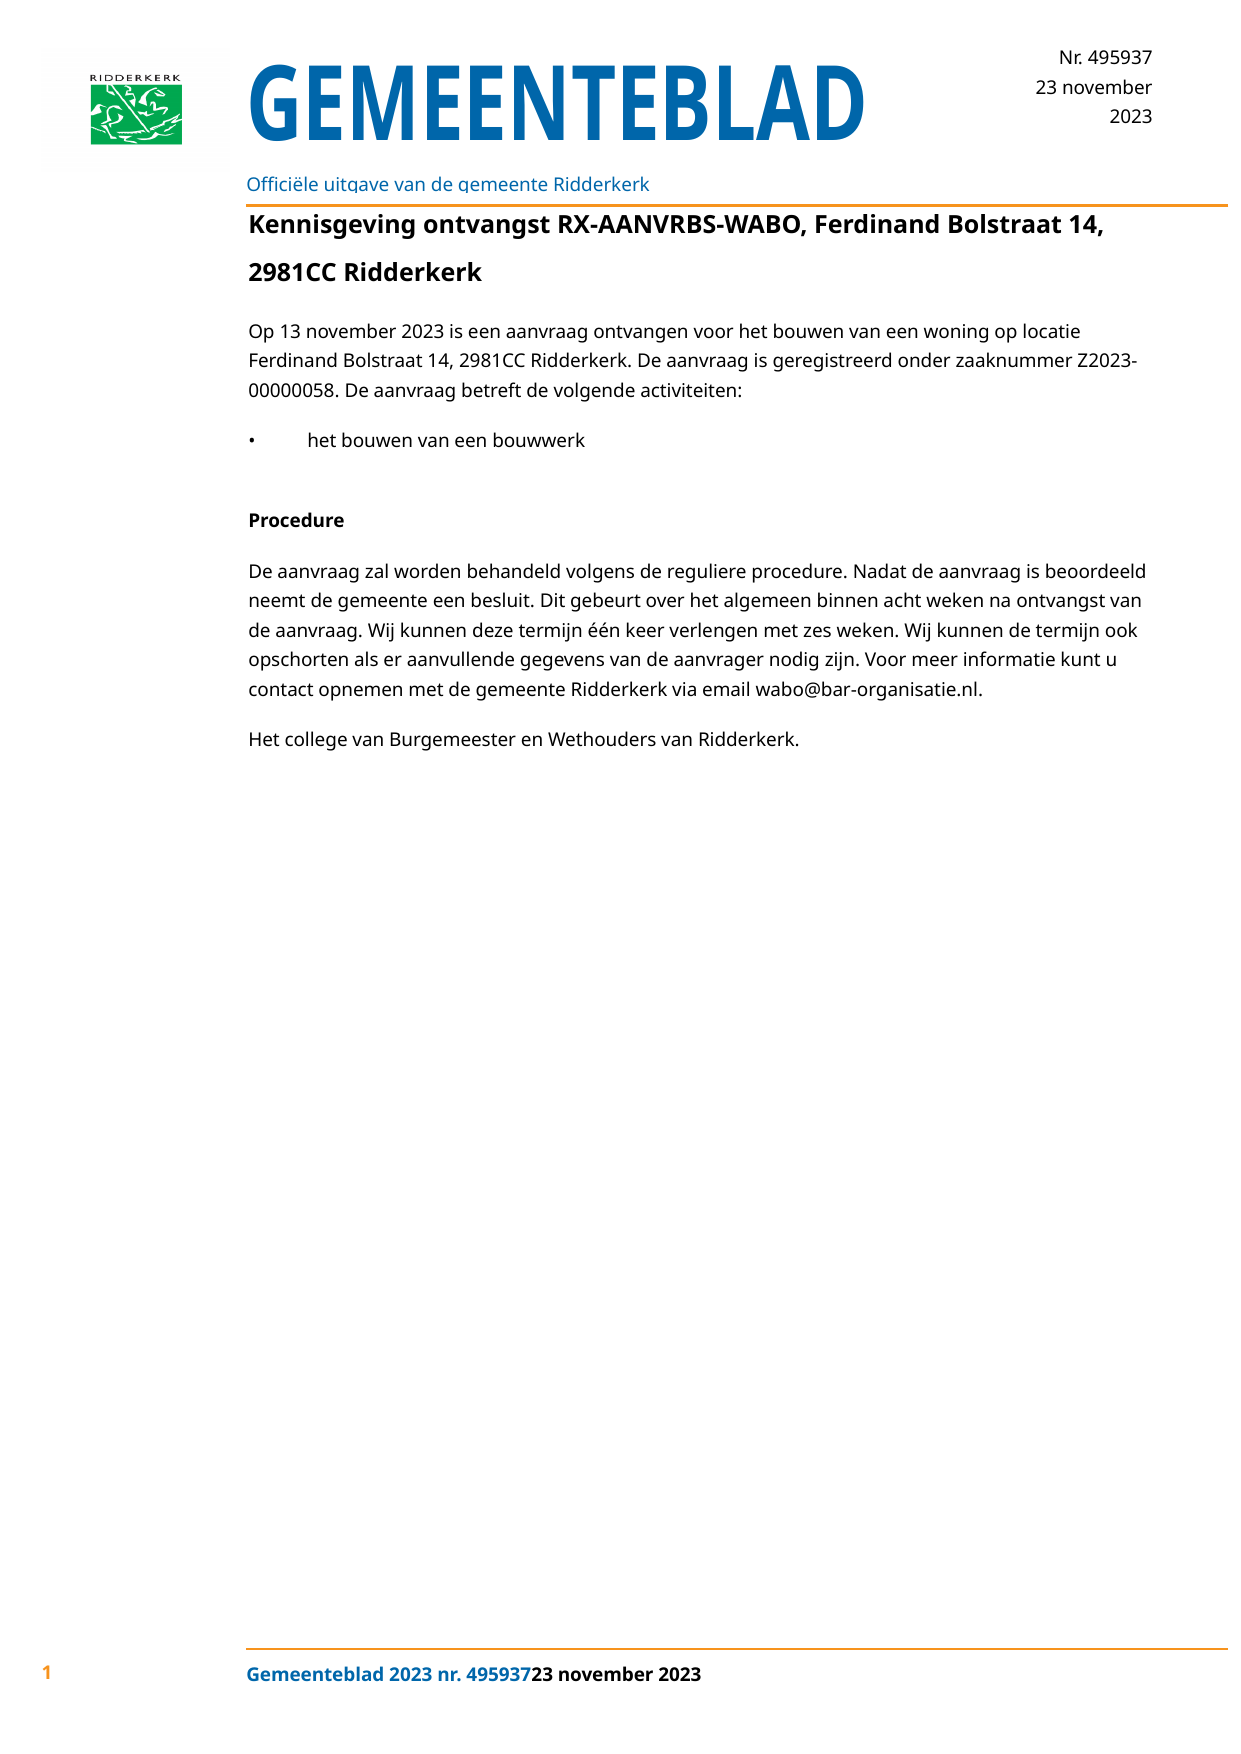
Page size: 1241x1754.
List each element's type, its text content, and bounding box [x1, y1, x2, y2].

text Het college van Burgemeester en Wethouders van Ridderkerk. [248, 727, 1152, 752]
picture [41, 47, 231, 172]
text Kennisgeving ontvangst RX-AANVRBS-WABO, Ferdinand Bolstraat 14, 2981CC Ridderkerk [248, 207, 1152, 288]
text De aanvraag zal worden behandeld volgens de reguliere procedure. Nadat de aanvraag is beoordeeld neemt de gemeente een besluit. Dit gebeurt over het algemeen binnen acht weken na ontvangst van de aanvraag. Wij kunnen deze termijn één keer verlengen met zes weken. Wij kunnen de termijn ook opschorten als er aanvullende gegevens van de aanvrager nodig zijn. Voor meer informatie kunt u contact opnemen met de gemeente Ridderkerk via email wabo@bar-organisatie.nl. [248, 558, 1152, 702]
text Op 13 november 2023 is een aanvraag ontvangen voor het bouwen van een woning op locatie Ferdinand Bolstraat 14, 2981CC Ridderkerk. De aanvraag is geregistreerd onder zaaknummer Z2023-00000058. De aanvraag betreft de volgende activiteiten: [248, 318, 1152, 403]
list het bouwen van een bouwwerk [248, 427, 1152, 453]
text Procedure [248, 507, 1152, 533]
